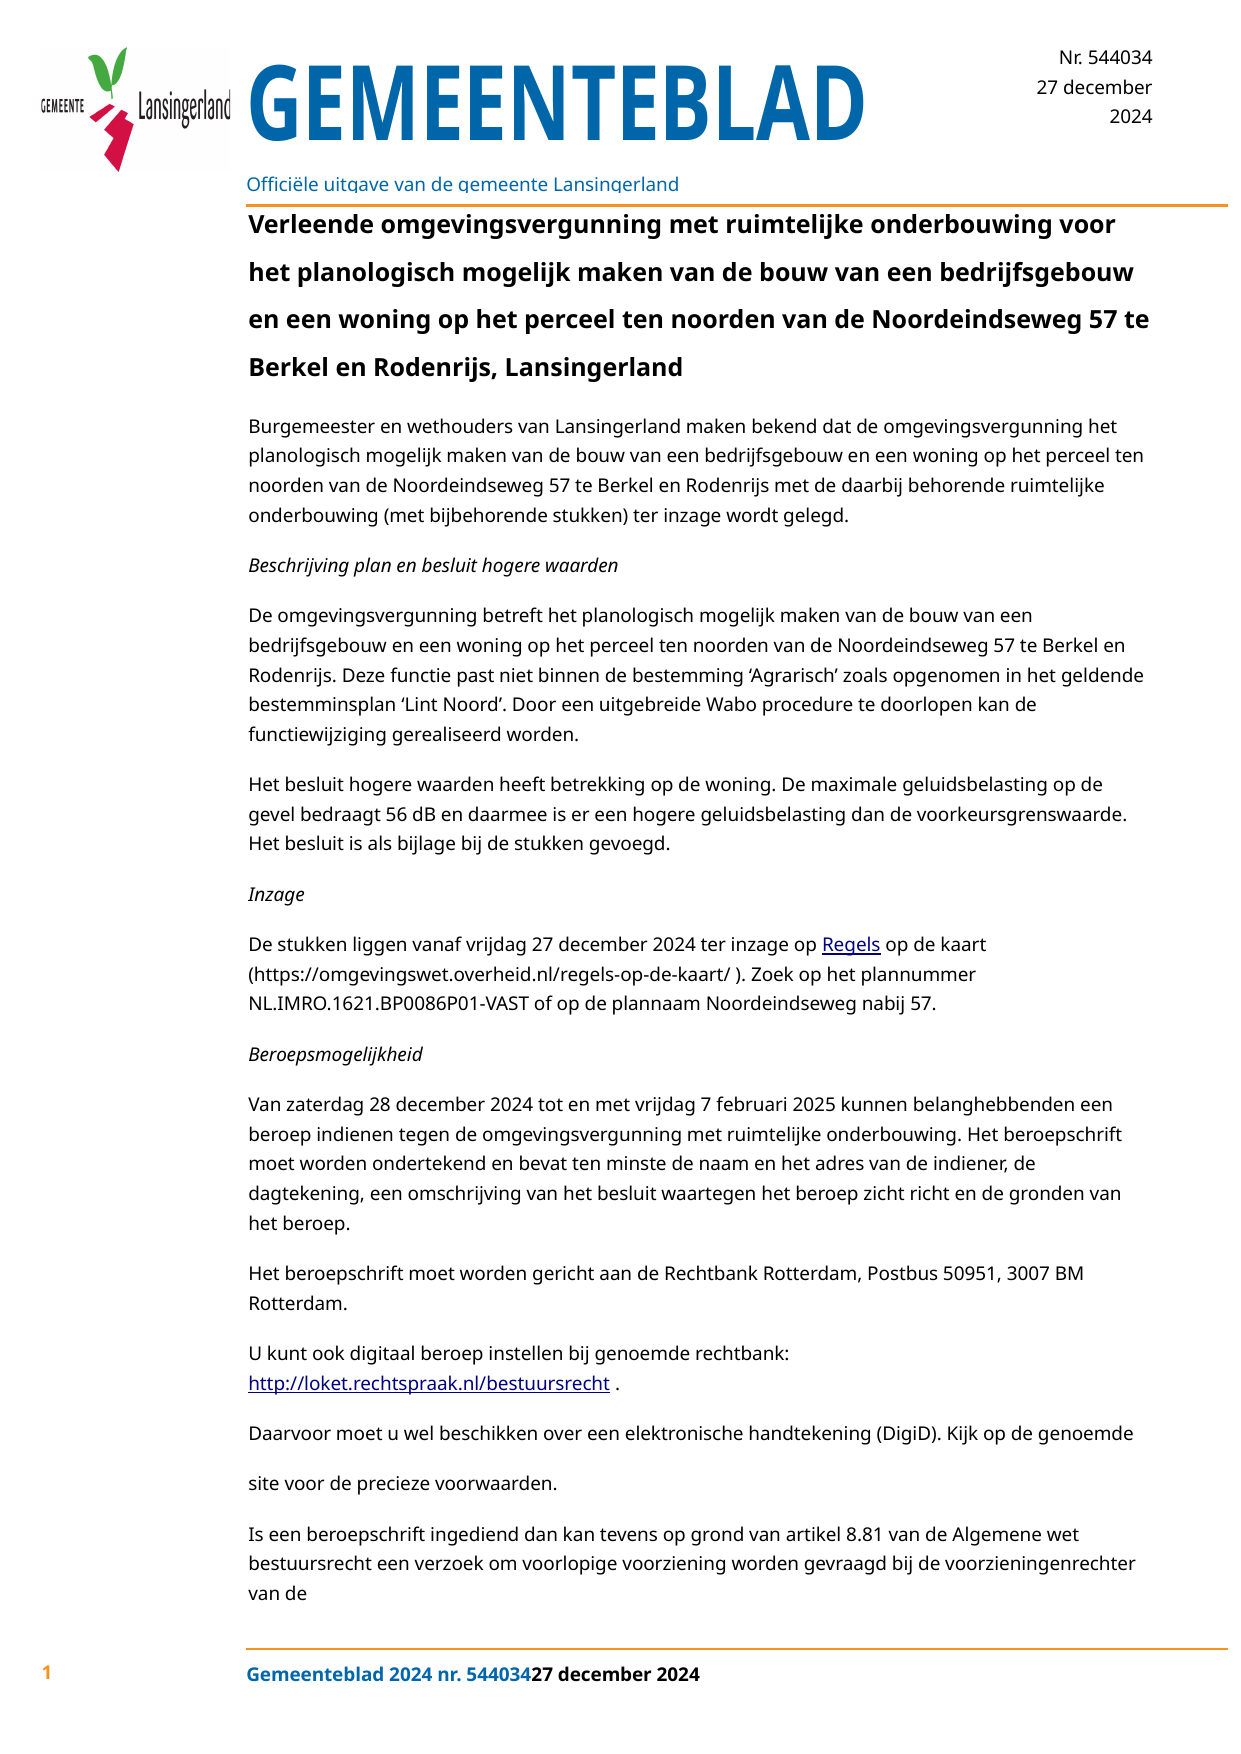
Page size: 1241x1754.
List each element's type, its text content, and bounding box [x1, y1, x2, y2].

text Burgemeester en wethouders van Lansingerland maken bekend dat de omgevingsvergunning het planologisch mogelijk maken van de bouw van een bedrijfsgebouw en een woning op het perceel ten noorden van de Noordeindseweg 57 te Berkel en Rodenrijs met de daarbij behorende ruimtelijke onderbouwing (met bijbehorende stukken) ter inzage wordt gelegd. [248, 413, 1152, 528]
text site voor de precieze voorwaarden. [248, 1471, 1152, 1496]
text Is een beroepschrift ingediend dan kan tevens op grond van artikel 8.81 van de Algemene wet bestuursrecht een verzoek om voorlopige voorziening worden gevraagd bij de voorzieningenrechter van de [248, 1521, 1152, 1606]
picture [41, 47, 231, 172]
text U kunt ook digitaal beroep instellen bij genoemde rechtbank: http://loket.rechtspraak.nl/bestuursrecht . [248, 1340, 1152, 1396]
text Inzage [248, 881, 1152, 907]
text De omgevingsvergunning betreft het planologisch mogelijk maken van de bouw van een bedrijfsgebouw en een woning op het perceel ten noorden van de Noordeindseweg 57 te Berkel en Rodenrijs. Deze functie past niet binnen de bestemming ‘Agrarisch’ zoals opgenomen in het geldende bestemminsplan ‘Lint Noord’. Door een uitgebreide Wabo procedure te doorlopen kan de functiewijziging gerealiseerd worden. [248, 603, 1152, 747]
text Verleende omgevingsvergunning met ruimtelijke onderbouwing voor het planologisch mogelijk maken van de bouw van een bedrijfsgebouw en een woning op het perceel ten noorden van de Noordeindseweg 57 te Berkel en Rodenrijs, Lansingerland [248, 207, 1152, 384]
text Daarvoor moet u wel beschikken over een elektronische handtekening (DigiD). Kijk op de genoemde [248, 1420, 1152, 1446]
text De stukken liggen vanaf vrijdag 27 december 2024 ter inzage op Regels op de kaart (https://omgevingswet.overheid.nl/regels-op-de-kaart/ ). Zoek op het plannummer NL.IMRO.1621.BP0086P01-VAST of op de plannaam Noordeindseweg nabij 57. [248, 931, 1152, 1016]
text Beschrijving plan en besluit hogere waarden [248, 552, 1152, 578]
text Het besluit hogere waarden heeft betrekking op de woning. De maximale geluidsbelasting op de gevel bedraagt 56 dB en daarmee is er een hogere geluidsbelasting dan de voorkeursgrenswaarde. Het besluit is als bijlage bij de stukken gevoegd. [248, 771, 1152, 856]
text Van zaterdag 28 december 2024 tot en met vrijdag 7 februari 2025 kunnen belanghebbenden een beroep indienen tegen de omgevingsvergunning met ruimtelijke onderbouwing. Het beroepschrift moet worden ondertekend en bevat ten minste de naam en het adres van de indiener, de dagtekening, een omschrijving van het besluit waartegen het beroep zicht richt en de gronden van het beroep. [248, 1091, 1152, 1236]
text Beroepsmogelijkheid [248, 1041, 1152, 1067]
text Het beroepschrift moet worden gericht aan de Rechtbank Rotterdam, Postbus 50951, 3007 BM Rotterdam. [248, 1260, 1152, 1316]
